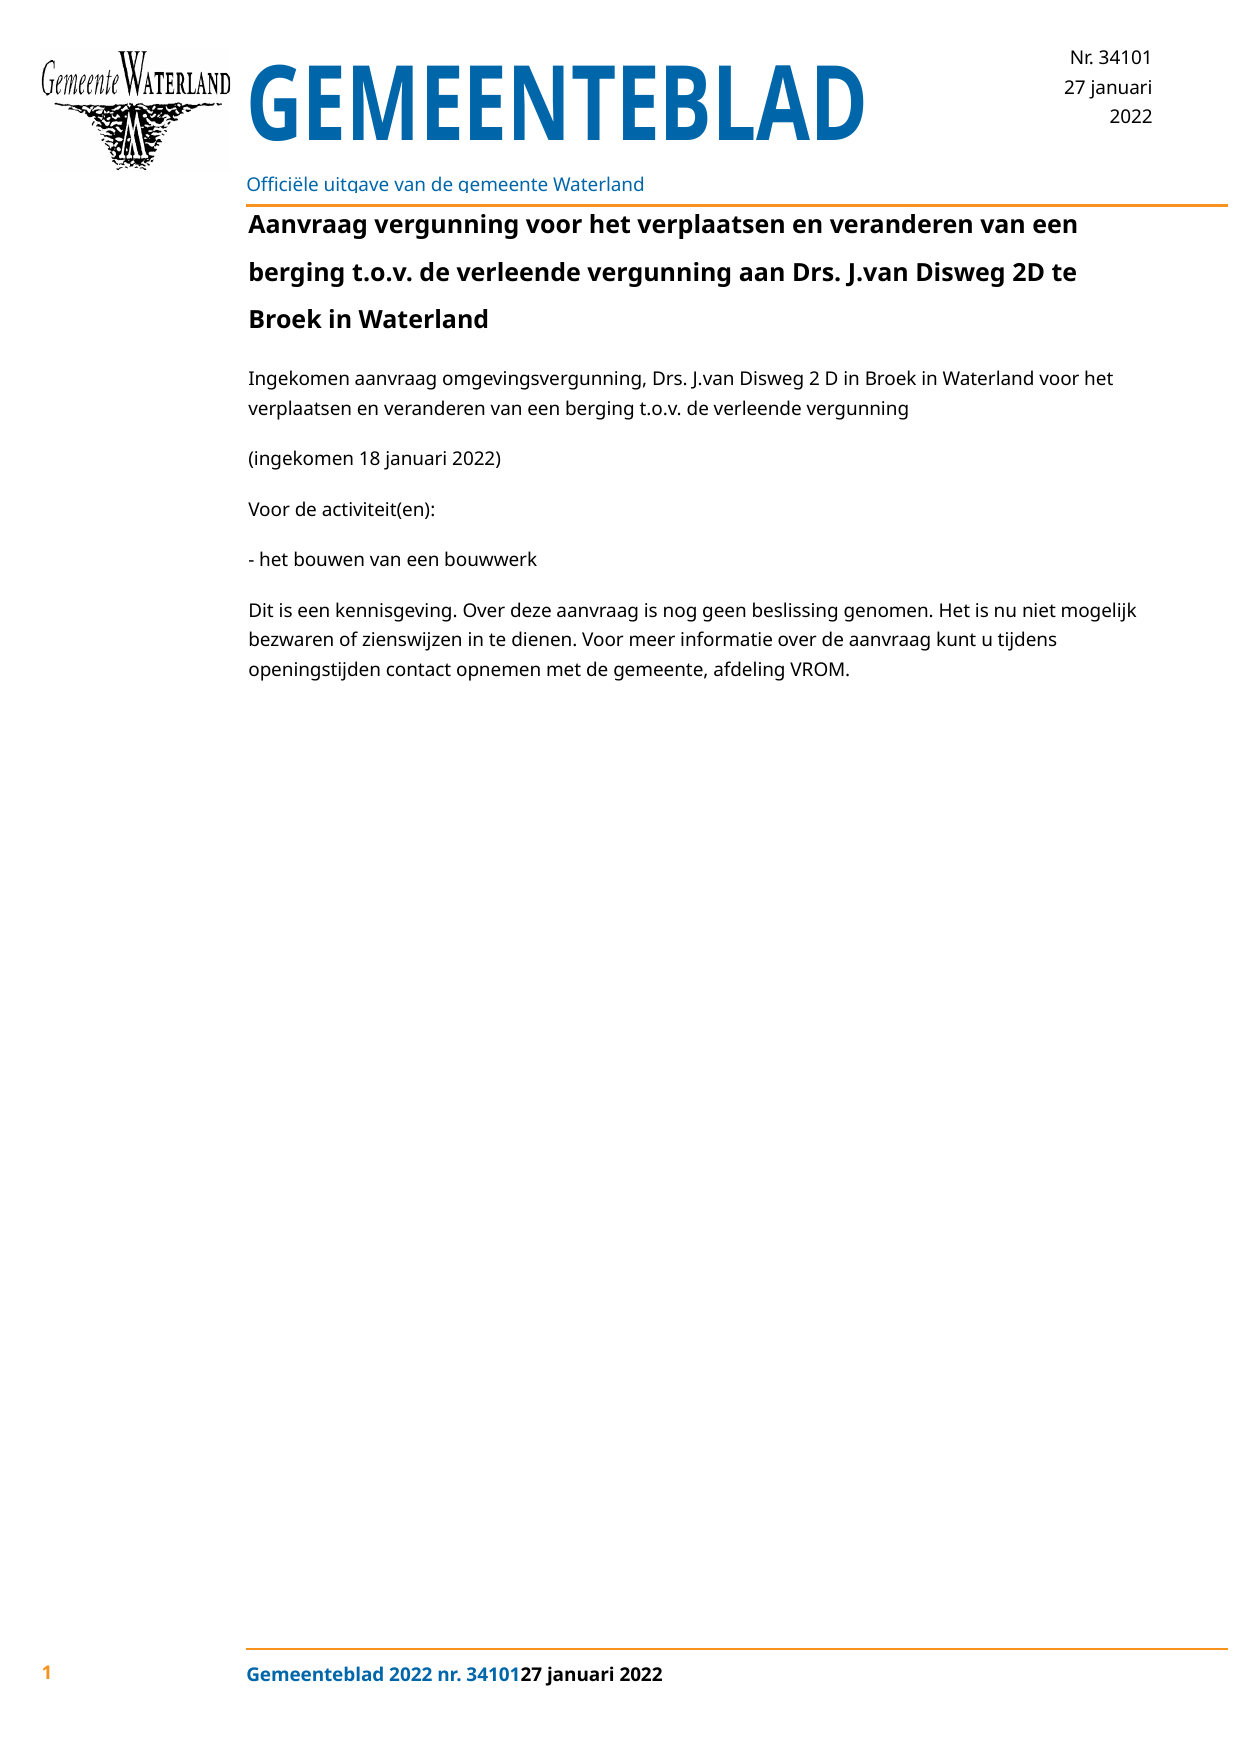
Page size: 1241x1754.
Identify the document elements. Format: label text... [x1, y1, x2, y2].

text Dit is een kennisgeving. Over deze aanvraag is nog geen beslissing genomen. Het is nu niet mogelijk bezwaren of zienswijzen in te dienen. Voor meer informatie over de aanvraag kunt u tijdens openingstijden contact opnemen met de gemeente, afdeling VROM. [248, 597, 1152, 682]
text Voor de activiteit(en): [248, 496, 1152, 522]
text Aanvraag vergunning voor het verplaatsen en veranderen van een berging t.o.v. de verleende vergunning aan Drs. J.van Disweg 2D te Broek in Waterland [248, 207, 1152, 336]
text - het bouwen van een bouwwerk [248, 546, 1152, 572]
picture [41, 47, 231, 172]
text (ingekomen 18 januari 2022) [248, 446, 1152, 471]
text Ingekomen aanvraag omgevingsvergunning, Drs. J.van Disweg 2 D in Broek in Waterland voor het verplaatsen en veranderen van een berging t.o.v. de verleende vergunning [248, 366, 1152, 421]
